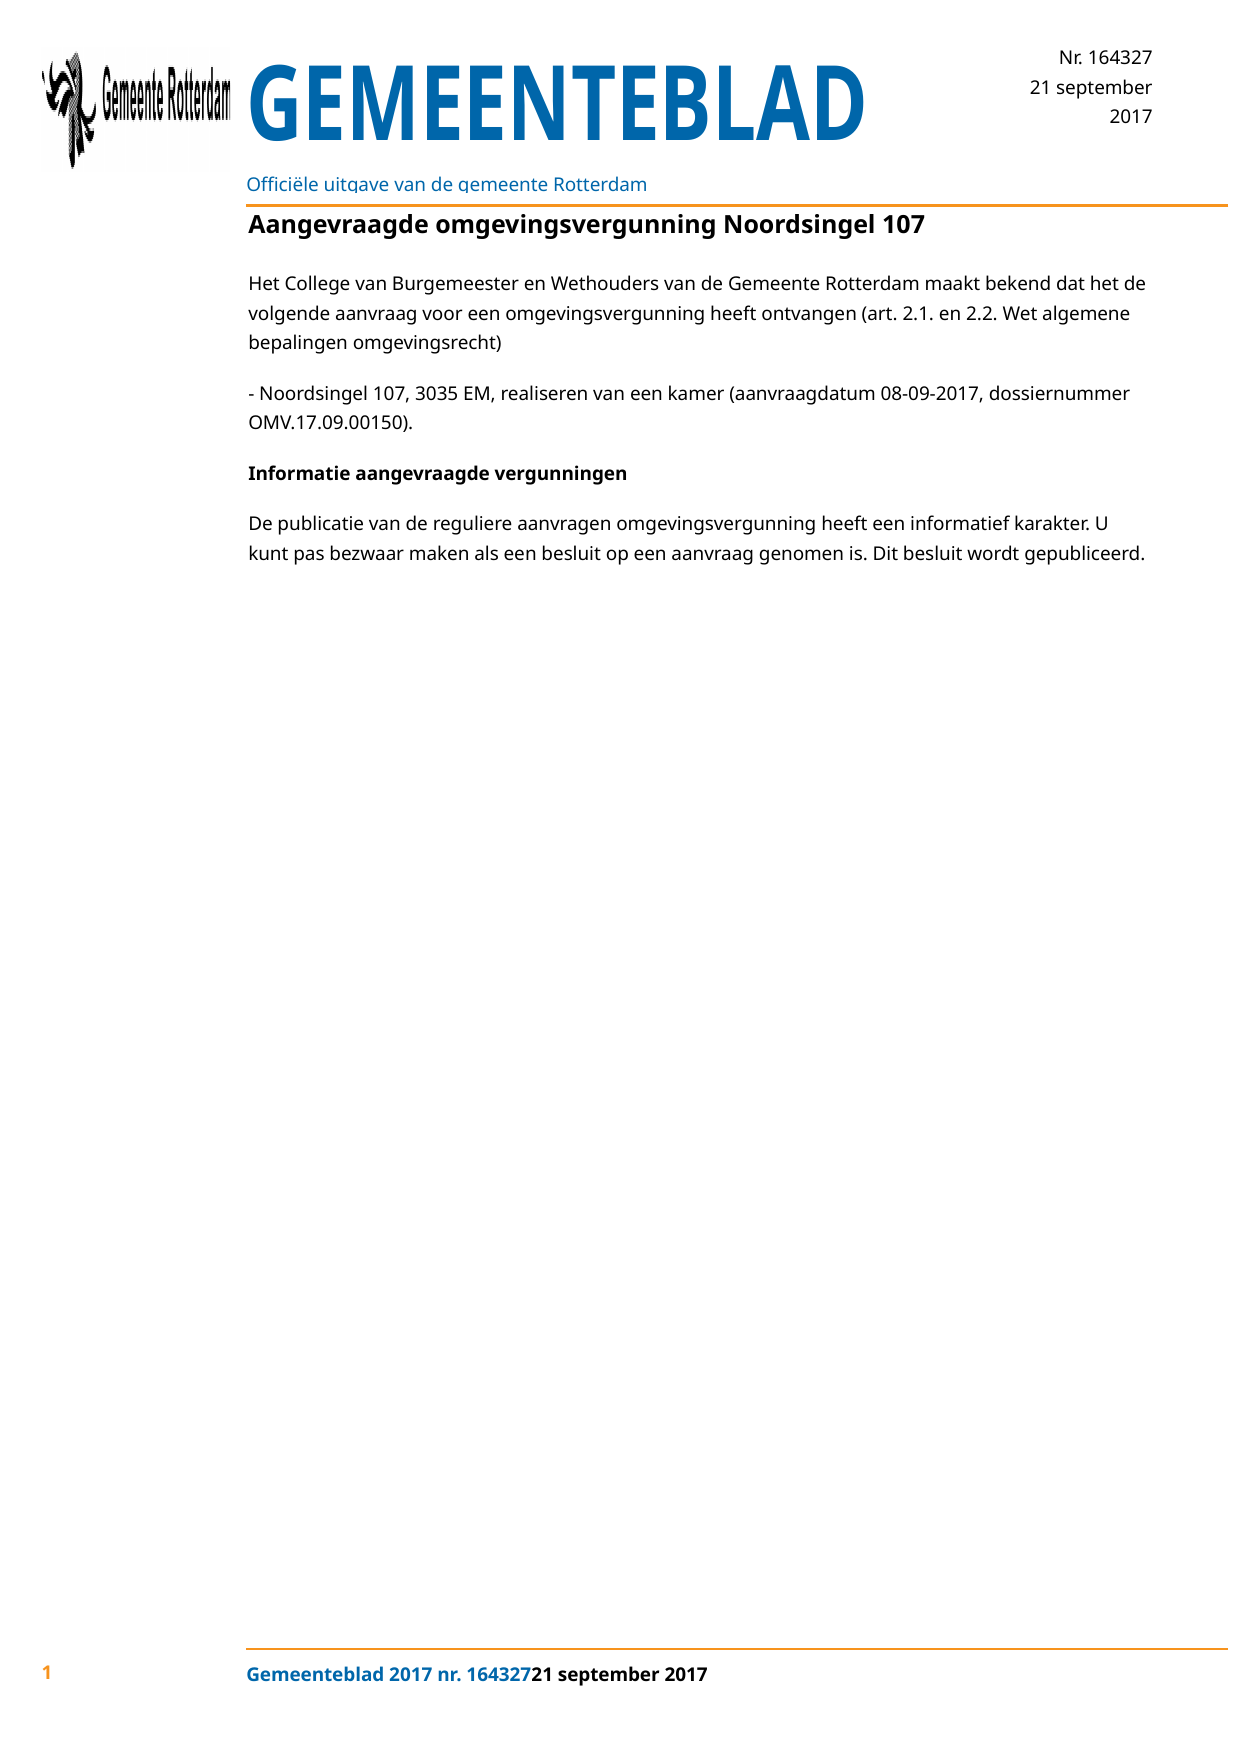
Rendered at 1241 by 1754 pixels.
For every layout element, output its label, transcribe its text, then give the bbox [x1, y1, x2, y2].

text Het College van Burgemeester en Wethouders van de Gemeente Rotterdam maakt bekend dat het de volgende aanvraag voor een omgevingsvergunning heeft ontvangen (art. 2.1. en 2.2. Wet algemene bepalingen omgevingsrecht) [248, 270, 1152, 355]
picture [41, 47, 231, 172]
text De publicatie van de reguliere aanvragen omgevingsvergunning heeft een informatief karakter. U kunt pas bezwaar maken als een besluit op een aanvraag genomen is. Dit besluit wordt gepubliceerd. [248, 510, 1152, 566]
text Aangevraagde omgevingsvergunning Noordsingel 107 [248, 207, 1152, 241]
text - Noordsingel 107, 3035 EM, realiseren van een kamer (aanvraagdatum 08-09-2017, dossiernummer OMV.17.09.00150). [248, 380, 1152, 435]
text Informatie aangevraagde vergunningen [248, 460, 1152, 486]
